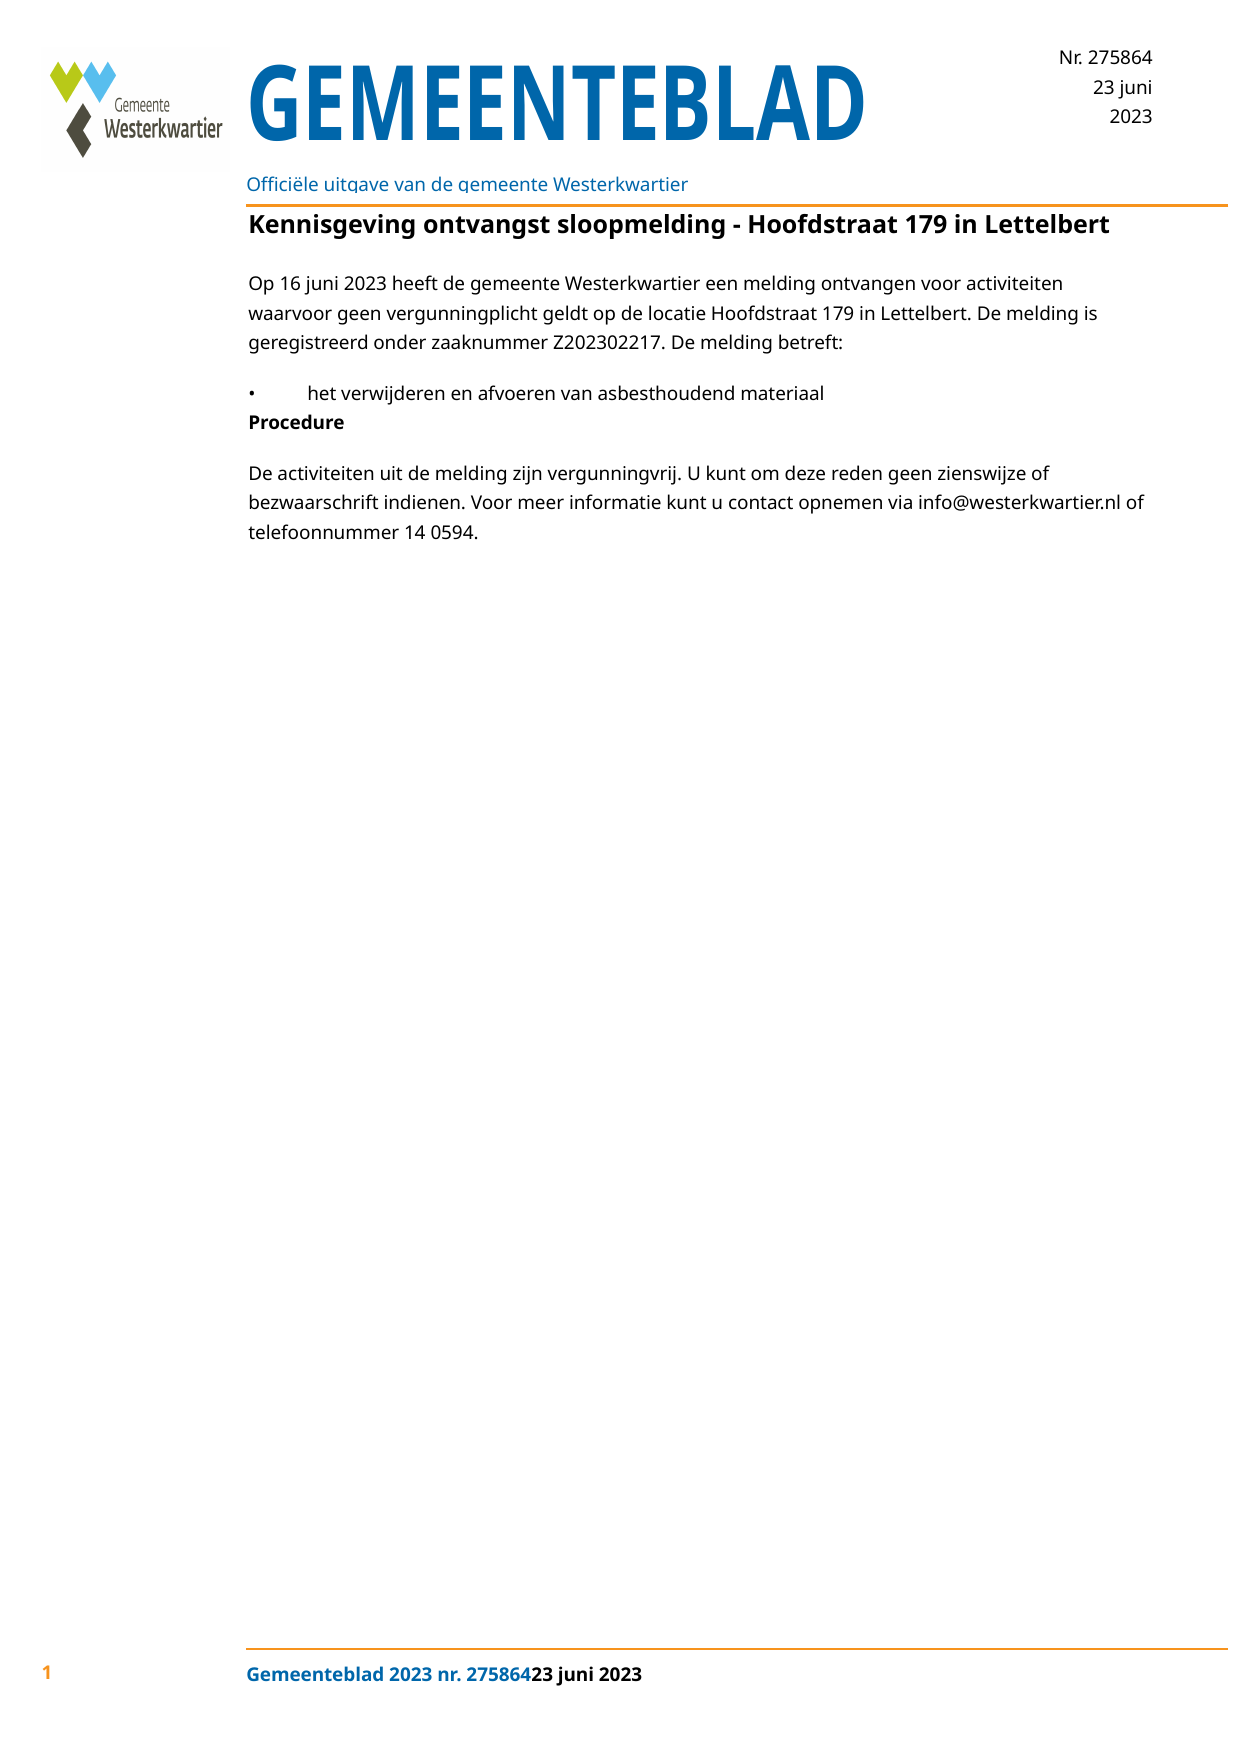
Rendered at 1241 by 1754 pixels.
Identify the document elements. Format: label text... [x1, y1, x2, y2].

picture [41, 47, 231, 172]
text De activiteiten uit de melding zijn vergunningvrij. U kunt om deze reden geen zienswijze of bezwaarschrift indienen. Voor meer informatie kunt u contact opnemen via info@westerkwartier.nl of telefoonnummer 14 0594. [248, 460, 1152, 545]
text Kennisgeving ontvangst sloopmelding - Hoofdstraat 179 in Lettelbert [248, 207, 1152, 241]
text Procedure [248, 409, 1152, 435]
text Op 16 juni 2023 heeft de gemeente Westerkwartier een melding ontvangen voor activiteiten waarvoor geen vergunningplicht geldt op de locatie Hoofdstraat 179 in Lettelbert. De melding is geregistreerd onder zaaknummer Z202302217. De melding betreft: [248, 270, 1152, 355]
list het verwijderen en afvoeren van asbesthoudend materiaal [248, 380, 1152, 406]
